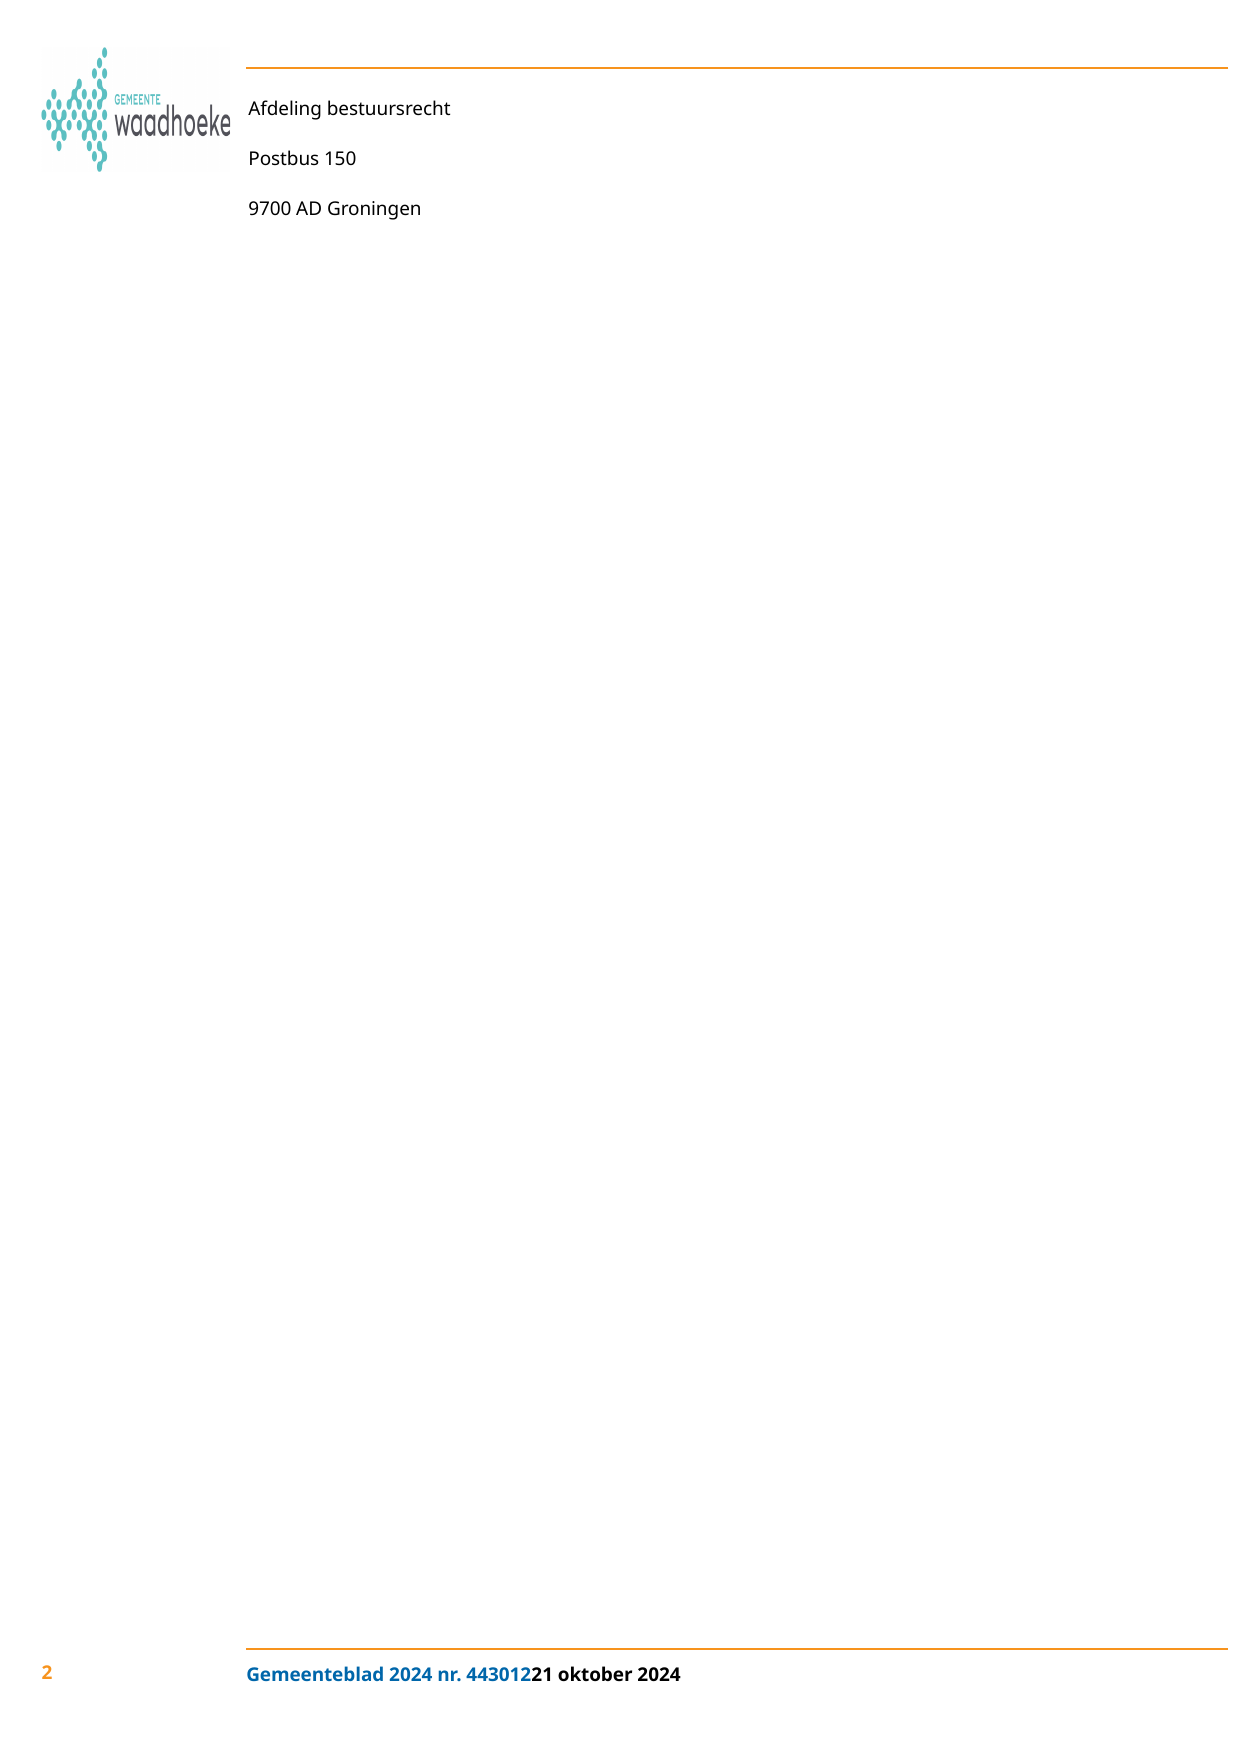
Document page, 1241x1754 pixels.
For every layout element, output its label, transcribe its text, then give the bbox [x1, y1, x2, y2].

text Postbus 150 [248, 145, 1152, 171]
text 9700 AD Groningen [248, 196, 1152, 221]
picture [41, 47, 231, 172]
text Afdeling bestuursrecht [248, 95, 1152, 121]
